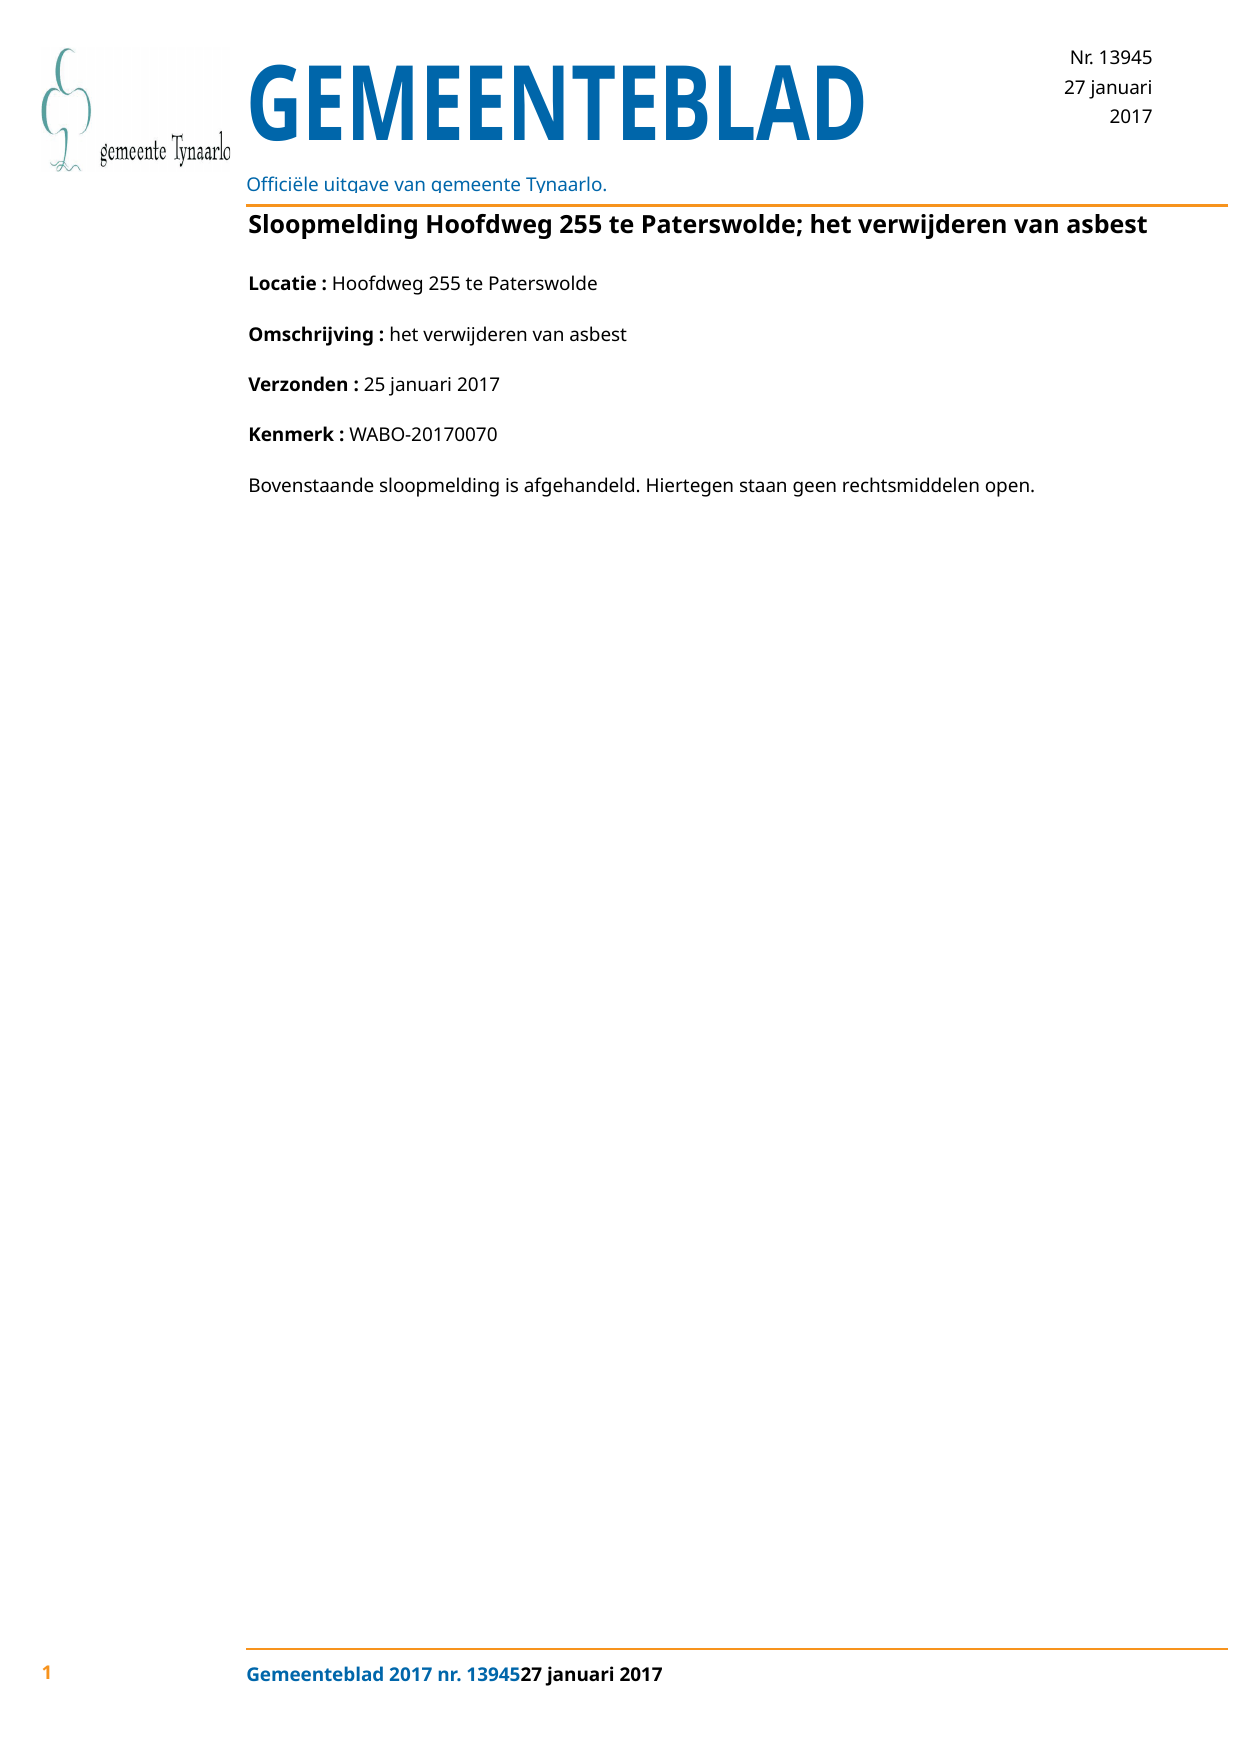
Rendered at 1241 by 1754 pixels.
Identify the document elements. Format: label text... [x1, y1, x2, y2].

text Bovenstaande sloopmelding is afgehandeld. Hiertegen staan geen rechtsmiddelen open. [248, 472, 1152, 498]
text Kenmerk : WABO-20170070 [248, 422, 1152, 447]
picture [41, 47, 231, 172]
text Sloopmelding Hoofdweg 255 te Paterswolde; het verwijderen van asbest [248, 207, 1152, 241]
text Omschrijving : het verwijderen van asbest [248, 321, 1152, 346]
text Verzonden : 25 januari 2017 [248, 371, 1152, 397]
text Locatie : Hoofdweg 255 te Paterswolde [248, 270, 1152, 296]
